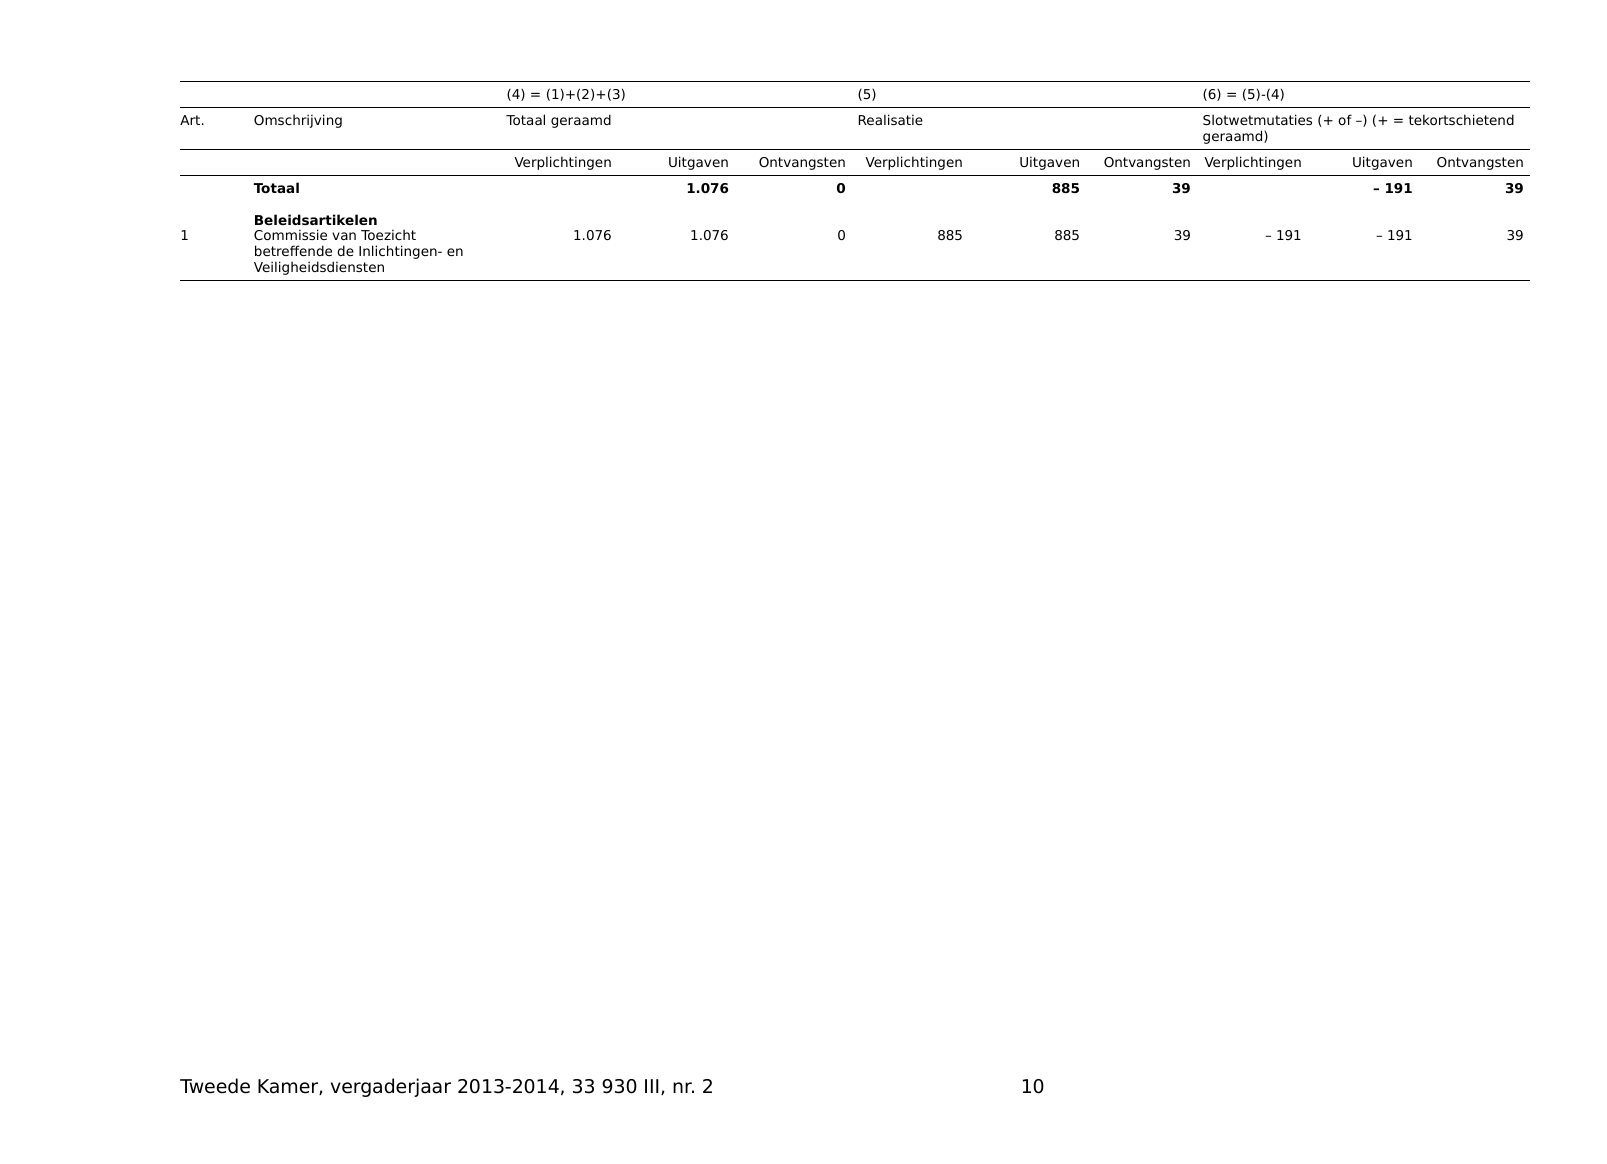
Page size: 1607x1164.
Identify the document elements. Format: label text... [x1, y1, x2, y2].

table_cell [180, 150, 248, 175]
table_cell 1.076 [500, 228, 617, 280]
table_cell [735, 197, 852, 212]
table_cell [1197, 176, 1307, 197]
table_cell Verplichtingen [852, 150, 969, 175]
table_cell 1.076 [618, 228, 734, 280]
table_cell Beleidsartikelen [248, 212, 500, 228]
table_cell Verplichtingen [500, 150, 617, 175]
table_cell [180, 176, 248, 197]
table_cell [1197, 197, 1307, 212]
table_cell [618, 197, 734, 212]
table_cell Uitgaven [1308, 150, 1418, 175]
table_cell Totaal [248, 176, 500, 197]
table_header [180, 82, 248, 107]
table_cell – 191 [1197, 228, 1307, 280]
table_cell [618, 212, 734, 228]
table_cell [1419, 212, 1529, 228]
table_cell 39 [1086, 176, 1197, 197]
table_cell 39 [1419, 176, 1529, 197]
table_cell 39 [1086, 228, 1197, 280]
table_cell [500, 212, 617, 228]
table_cell Totaal geraamd [500, 108, 852, 149]
table_header (5) [852, 82, 1197, 107]
table_cell [248, 197, 500, 212]
table_cell Ontvangsten [1086, 150, 1197, 175]
table_cell Commissie van Toezicht betreffende de Inlichtingen- en Veiligheidsdiensten [248, 228, 500, 280]
table_cell Omschrijving [248, 108, 500, 149]
table_cell Uitgaven [969, 150, 1086, 175]
table_cell [969, 212, 1086, 228]
table_cell [1419, 197, 1529, 212]
table_cell [852, 176, 969, 197]
table_cell – 191 [1308, 228, 1418, 280]
table_cell 39 [1419, 228, 1529, 280]
table_cell Realisatie [852, 108, 1197, 149]
table_cell 1.076 [618, 176, 734, 197]
table_cell [500, 197, 617, 212]
table_cell [248, 150, 500, 175]
table_cell [500, 176, 617, 197]
table_cell Ontvangsten [1419, 150, 1529, 175]
table_cell 1 [180, 228, 248, 280]
table_cell Slotwetmutaties (+ of –) (+ = tekortschietend geraamd) [1197, 108, 1529, 149]
table_cell 885 [969, 176, 1086, 197]
table_cell [1308, 212, 1418, 228]
table_cell 885 [852, 228, 969, 280]
table_cell – 191 [1308, 176, 1418, 197]
table_cell Verplichtingen [1197, 150, 1307, 175]
table_cell [735, 212, 852, 228]
table_cell Art. [180, 108, 248, 149]
table_cell 0 [735, 228, 852, 280]
table_cell 885 [969, 228, 1086, 280]
table_cell [180, 197, 248, 212]
table_cell [969, 197, 1086, 212]
table_header (6) = (5)-(4) [1197, 82, 1529, 107]
table_cell 0 [735, 176, 852, 197]
table_cell [1086, 197, 1197, 212]
table_cell [852, 212, 969, 228]
table_header (4) = (1)+(2)+(3) [500, 82, 852, 107]
table_cell [1308, 197, 1418, 212]
table_cell Ontvangsten [735, 150, 852, 175]
table_cell Uitgaven [618, 150, 734, 175]
table_cell [1086, 212, 1197, 228]
table_cell [1197, 212, 1307, 228]
table_header [248, 82, 500, 107]
table_cell [180, 212, 248, 228]
table_cell [852, 197, 969, 212]
